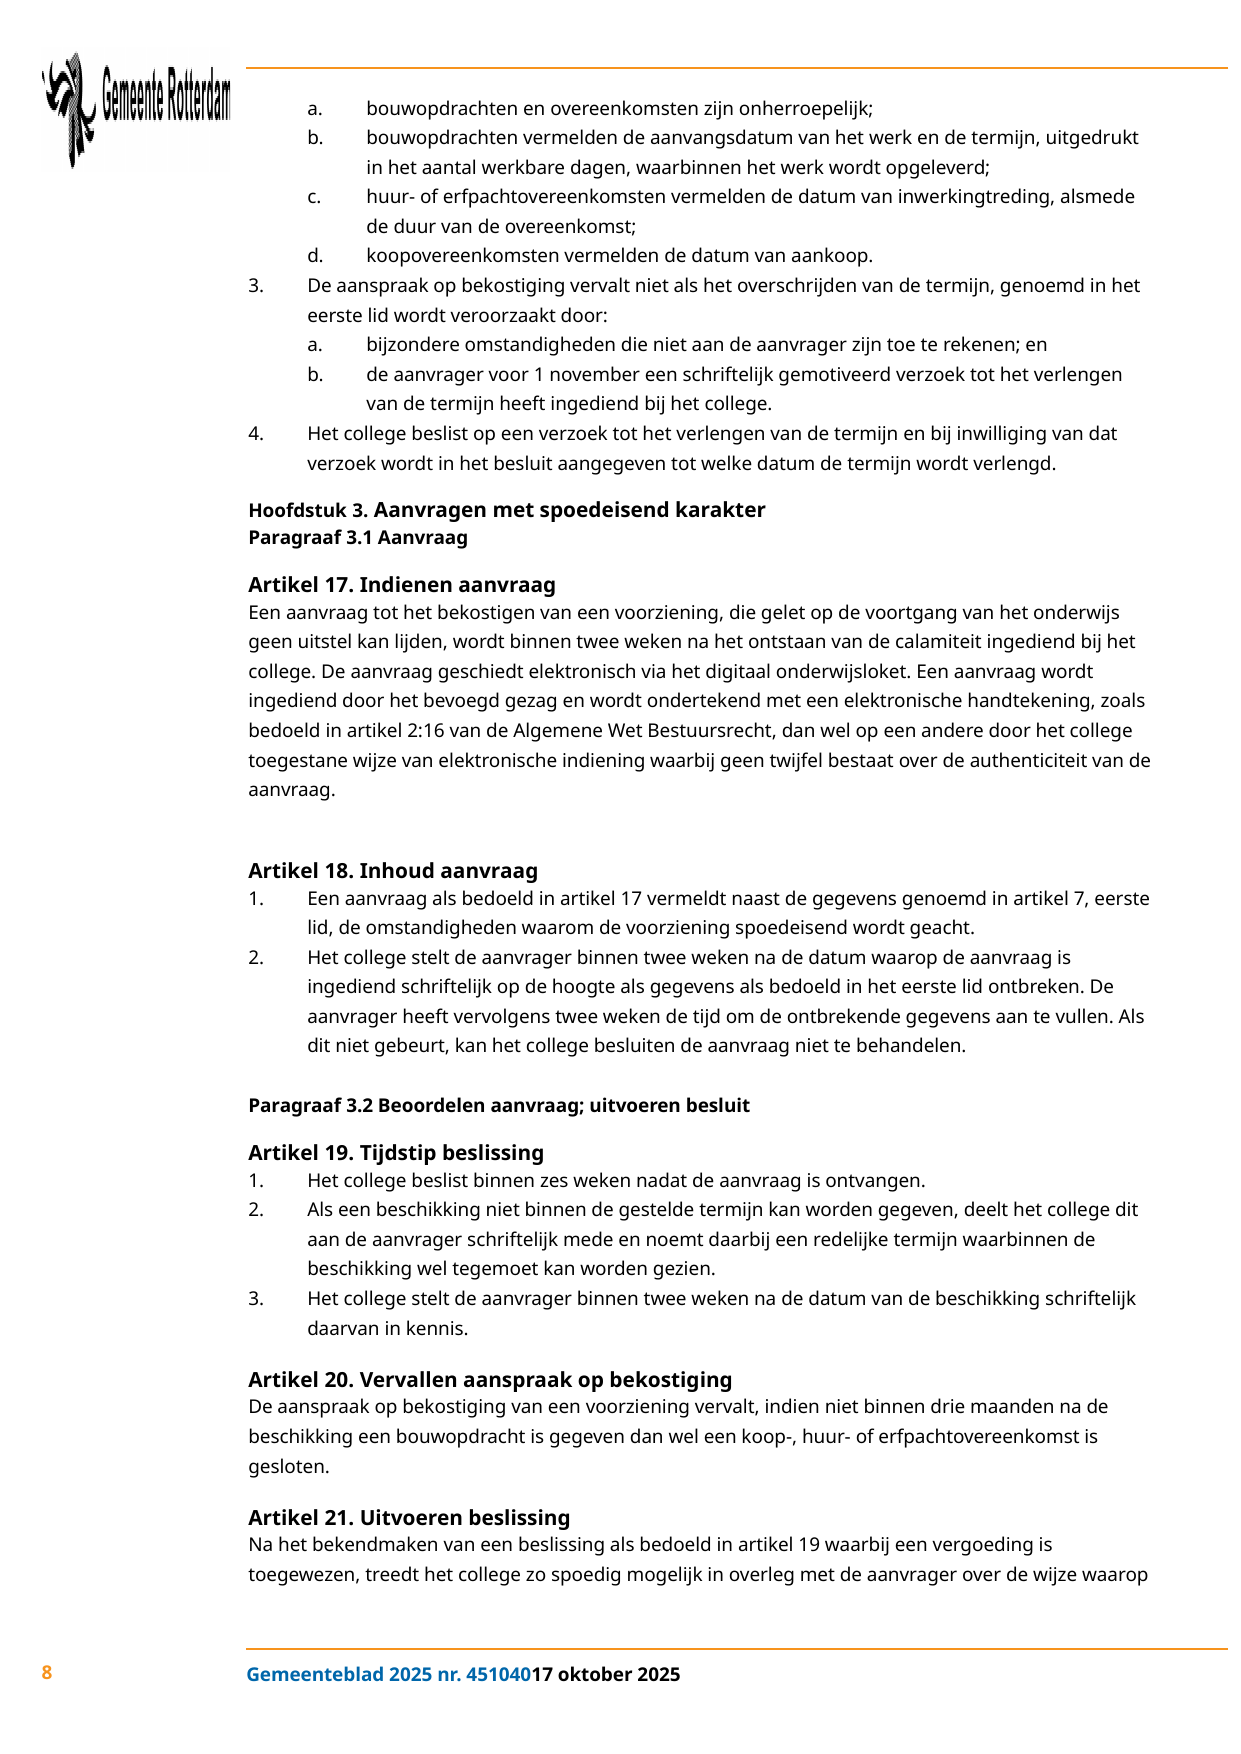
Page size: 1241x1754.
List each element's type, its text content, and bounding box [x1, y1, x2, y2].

text Paragraaf 3.2 Beoordelen aanvraag; uitvoeren besluit [248, 1092, 1152, 1118]
list Het college stelt de aanvrager binnen twee weken na de datum waarop de aanvraag is ingediend schriftelijk op de hoogte als gegevens als bedoeld in het eerste lid ontbreken. De aanvrager heeft vervolgens twee weken de tijd om de ontbrekende gegevens aan te vullen. Als dit niet gebeurt, kan het college besluiten de aanvraag niet te behandelen. [248, 944, 1152, 1058]
text Hoofdstuk 3. Aanvragen met spoedeisend karakter [248, 495, 1152, 524]
text Artikel 20. Vervallen aanspraak op bekostiging [248, 1365, 1152, 1394]
list Een aanvraag als bedoeld in artikel 17 vermeldt naast de gegevens genoemd in artikel 7, eerste lid, de omstandigheden waarom de voorziening spoedeisend wordt geacht. [248, 885, 1152, 940]
list Als een beschikking niet binnen de gestelde termijn kan worden gegeven, deelt het college dit aan de aanvrager schriftelijk mede en noemt daarbij een redelijke termijn waarbinnen de beschikking wel tegemoet kan worden gezien. [248, 1196, 1152, 1281]
list bijzondere omstandigheden die niet aan de aanvrager zijn toe te rekenen; en [307, 331, 1152, 357]
text Artikel 18. Inhoud aanvraag [248, 856, 1152, 885]
list de aanvrager voor 1 november een schriftelijk gemotiveerd verzoek tot het verlengen van de termijn heeft ingediend bij het college. [307, 361, 1152, 416]
list Het college beslist op een verzoek tot het verlengen van de termijn en bij inwilliging van dat verzoek wordt in het besluit aangegeven tot welke datum de termijn wordt verlengd. [248, 420, 1152, 476]
text Een aanvraag tot het bekostigen van een voorziening, die gelet op de voortgang van het onderwijs geen uitstel kan lijden, wordt binnen twee weken na het ontstaan van de calamiteit ingediend bij het college. De aanvraag geschiedt elektronisch via het digitaal onderwijsloket. Een aanvraag wordt ingediend door het bevoegd gezag en wordt ondertekend met een elektronische handtekening, zoals bedoeld in artikel 2:16 van de Algemene Wet Bestuursrecht, dan wel op een andere door het college toegestane wijze van elektronische indiening waarbij geen twijfel bestaat over de authenticiteit van de aanvraag. [248, 599, 1152, 802]
list koopovereenkomsten vermelden de datum van aankoop. [307, 243, 1152, 268]
list Het college beslist binnen zes weken nadat de aanvraag is ontvangen. [248, 1167, 1152, 1193]
text Na het bekendmaken van een beslissing als bedoeld in artikel 19 waarbij een vergoeding is toegewezen, treedt het college zo spoedig mogelijk in overleg met de aanvrager over de wijze waarop [248, 1532, 1152, 1587]
list Het college stelt de aanvrager binnen twee weken na de datum van de beschikking schriftelijk daarvan in kennis. [248, 1285, 1152, 1341]
list De aanspraak op bekostiging vervalt niet als het overschrijden van de termijn, genoemd in het eerste lid wordt veroorzaakt door: [248, 272, 1152, 328]
text Artikel 19. Tijdstip beslissing [248, 1138, 1152, 1167]
picture [41, 47, 231, 172]
text Paragraaf 3.1 Aanvraag [248, 524, 1152, 549]
list bouwopdrachten en overeenkomsten zijn onherroepelijk; [307, 95, 1152, 121]
text De aanspraak op bekostiging van een voorziening vervalt, indien niet binnen drie maanden na de beschikking een bouwopdracht is gegeven dan wel een koop-, huur- of erfpachtovereenkomst is gesloten. [248, 1394, 1152, 1478]
list bouwopdrachten vermelden de aanvangsdatum van het werk en de termijn, uitgedrukt in het aantal werkbare dagen, waarbinnen het werk wordt opgeleverd; [307, 124, 1152, 180]
text Artikel 21. Uitvoeren beslissing [248, 1503, 1152, 1532]
text Artikel 17. Indienen aanvraag [248, 570, 1152, 599]
list huur- of erfpachtovereenkomsten vermelden de datum van inwerkingtreding, alsmede de duur van de overeenkomst; [307, 183, 1152, 239]
